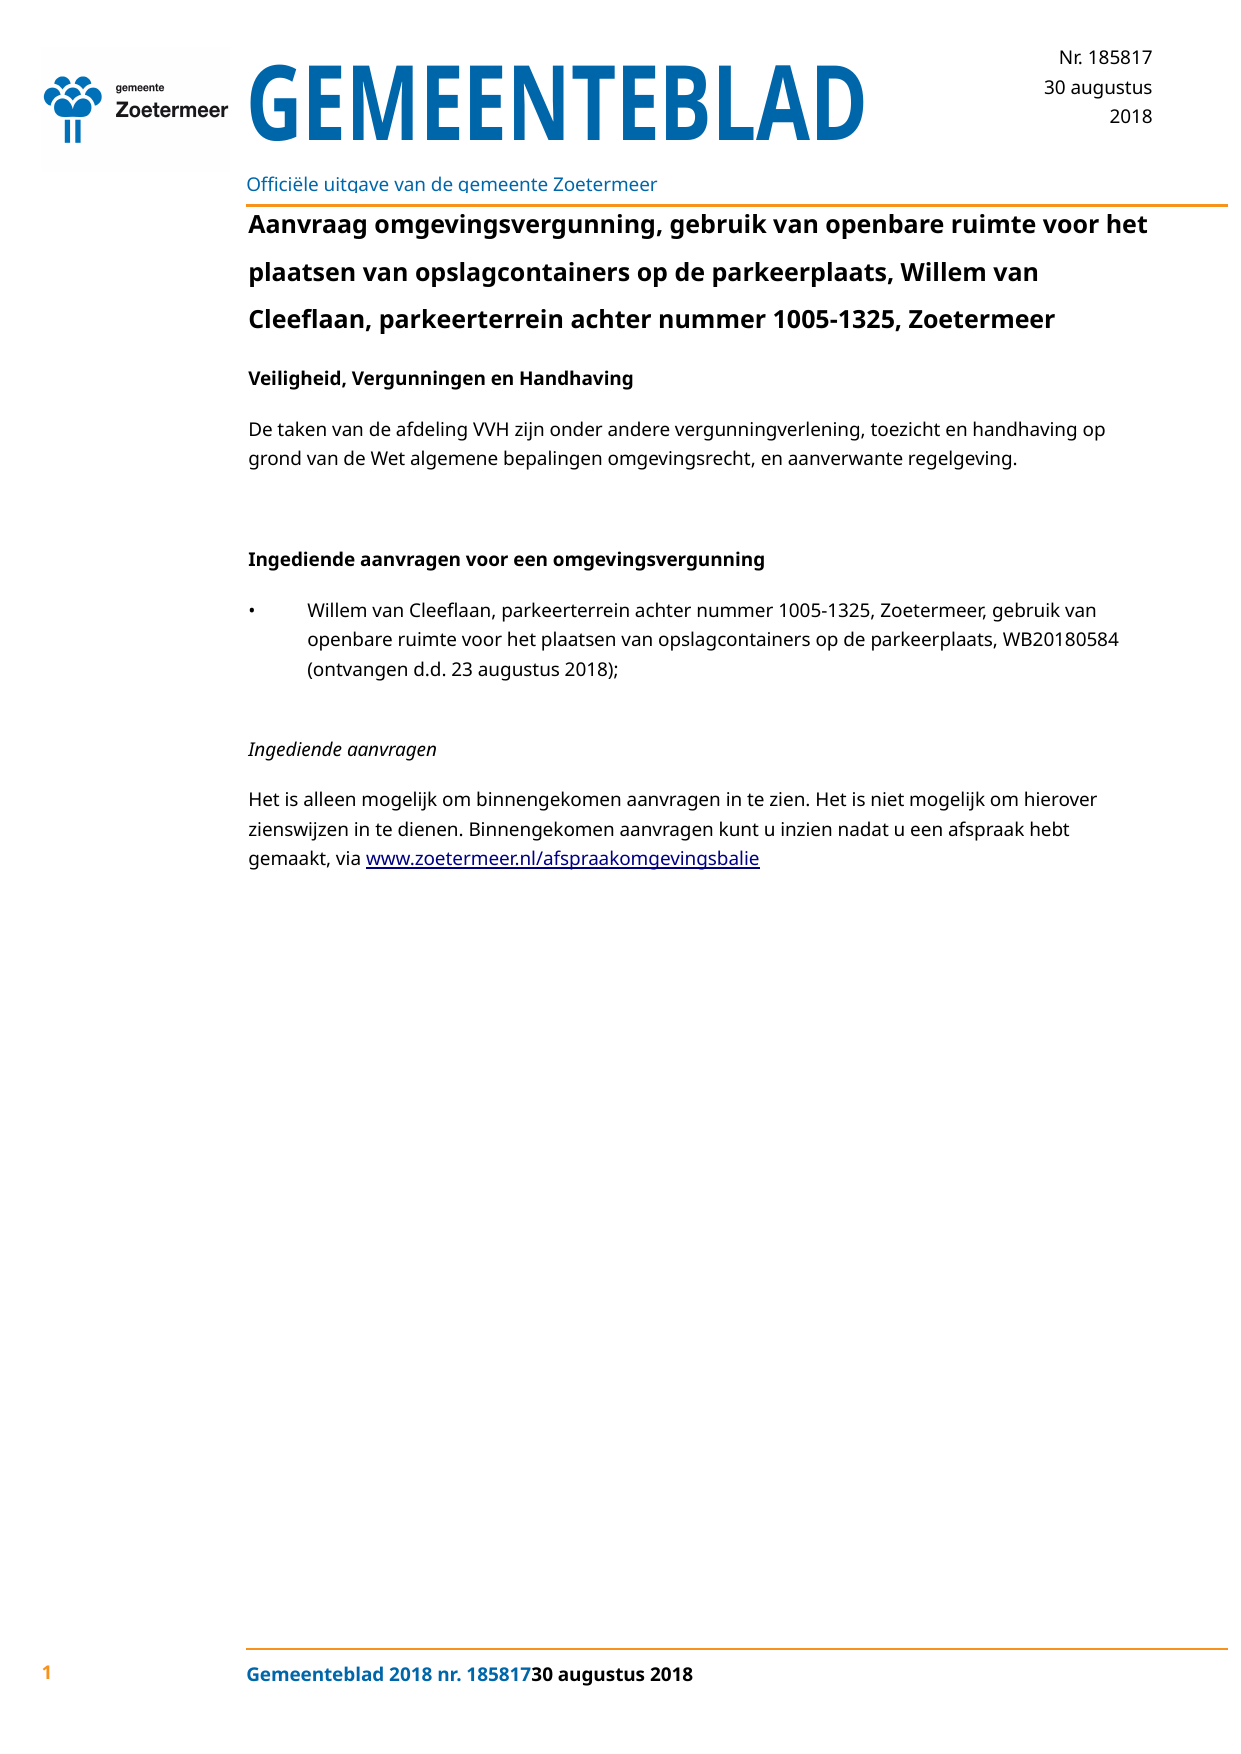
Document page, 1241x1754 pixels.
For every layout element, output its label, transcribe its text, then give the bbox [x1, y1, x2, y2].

text Ingediende aanvragen voor een omgevingsvergunning [248, 546, 1152, 572]
text Veiligheid, Vergunningen en Handhaving [248, 366, 1152, 391]
text Aanvraag omgevingsvergunning, gebruik van openbare ruimte voor het plaatsen van opslagcontainers op de parkeerplaats, Willem van Cleeflaan, parkeerterrein achter nummer 1005-1325, Zoetermeer [248, 207, 1152, 336]
text Het is alleen mogelijk om binnengekomen aanvragen in te zien. Het is niet mogelijk om hierover zienswijzen in te dienen. Binnengekomen aanvragen kunt u inzien nadat u een afspraak hebt gemaakt, via www.zoetermeer.nl/afspraakomgevingsbalie [248, 786, 1152, 871]
text Ingediende aanvragen [248, 736, 1152, 762]
text De taken van de afdeling VVH zijn onder andere vergunningverlening, toezicht en handhaving op grond van de Wet algemene bepalingen omgevingsrecht, en aanverwante regelgeving. [248, 416, 1152, 471]
list Willem van Cleeflaan, parkeerterrein achter nummer 1005-1325, Zoetermeer, gebruik van openbare ruimte voor het plaatsen van opslagcontainers op de parkeerplaats, WB20180584 (ontvangen d.d. 23 augustus 2018); [248, 597, 1152, 682]
picture [41, 47, 231, 172]
